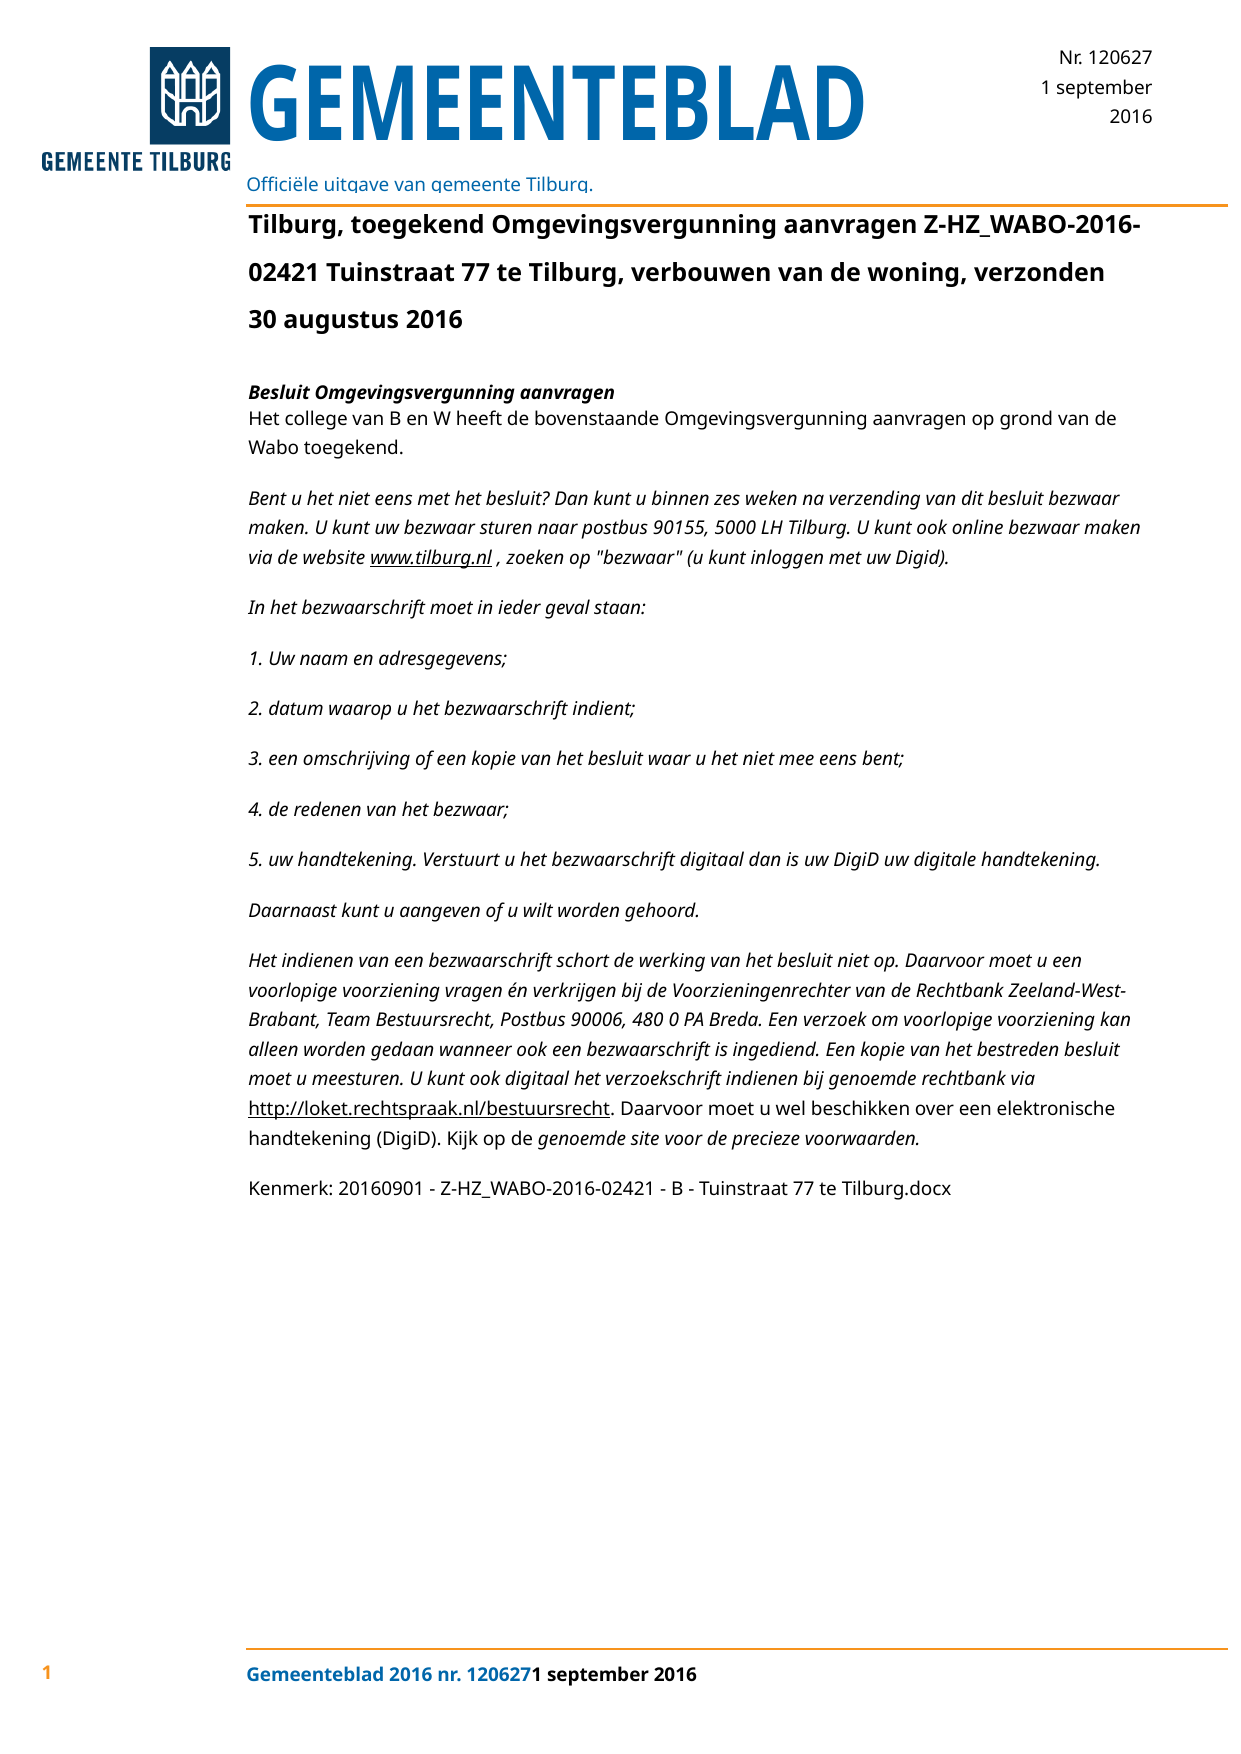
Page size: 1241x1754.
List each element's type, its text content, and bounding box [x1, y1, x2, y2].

text 2. datum waarop u het bezwaarschrift indient; [248, 695, 1152, 721]
text 4. de redenen van het bezwaar; [248, 796, 1152, 822]
text Besluit Omgevingsvergunning aanvragen [248, 379, 1152, 405]
text 5. uw handtekening. Verstuurt u het bezwaarschrift digitaal dan is uw DigiD uw digitale handtekening. [248, 846, 1152, 872]
text In het bezwaarschrift moet in ieder geval staan: [248, 594, 1152, 620]
text 1. Uw naam en adresgegevens; [248, 645, 1152, 671]
text Bent u het niet eens met het besluit? Dan kunt u binnen zes weken na verzending van dit besluit bezwaar maken. U kunt uw bezwaar sturen naar postbus 90155, 5000 LH Tilburg. U kunt ook online bezwaar maken via de website www.tilburg.nl , zoeken op "bezwaar" (u kunt inloggen met uw Digid). [248, 485, 1152, 570]
text Daarnaast kunt u aangeven of u wilt worden gehoord. [248, 897, 1152, 923]
picture [41, 47, 231, 172]
text Het indienen van een bezwaarschrift schort de werking van het besluit niet op. Daarvoor moet u een voorlopige voorziening vragen én verkrijgen bij de Voorzieningenrechter van de Rechtbank Zeeland-West-Brabant, Team Bestuursrecht, Postbus 90006, 480 0 PA Breda. Een verzoek om voorlopige voorziening kan alleen worden gedaan wanneer ook een bezwaarschrift is ingediend. Een kopie van het bestreden besluit moet u meesturen. U kunt ook digitaal het verzoekschrift indienen bij genoemde rechtbank via http://loket.rechtspraak.nl/bestuursrecht. Daarvoor moet u wel beschikken over een elektronische handtekening (DigiD). Kijk op de genoemde site voor de precieze voorwaarden. [248, 947, 1152, 1151]
text Kenmerk: 20160901 - Z-HZ_WABO-2016-02421 - B - Tuinstraat 77 te Tilburg.docx [248, 1175, 1152, 1201]
text 3. een omschrijving of een kopie van het besluit waar u het niet mee eens bent; [248, 746, 1152, 771]
text Tilburg, toegekend Omgevingsvergunning aanvragen Z-HZ_WABO-2016-02421 Tuinstraat 77 te Tilburg, verbouwen van de woning, verzonden 30 augustus 2016 [248, 207, 1152, 336]
text Het college van B en W heeft de bovenstaande Omgevingsvergunning aanvragen op grond van de Wabo toegekend. [248, 405, 1152, 460]
